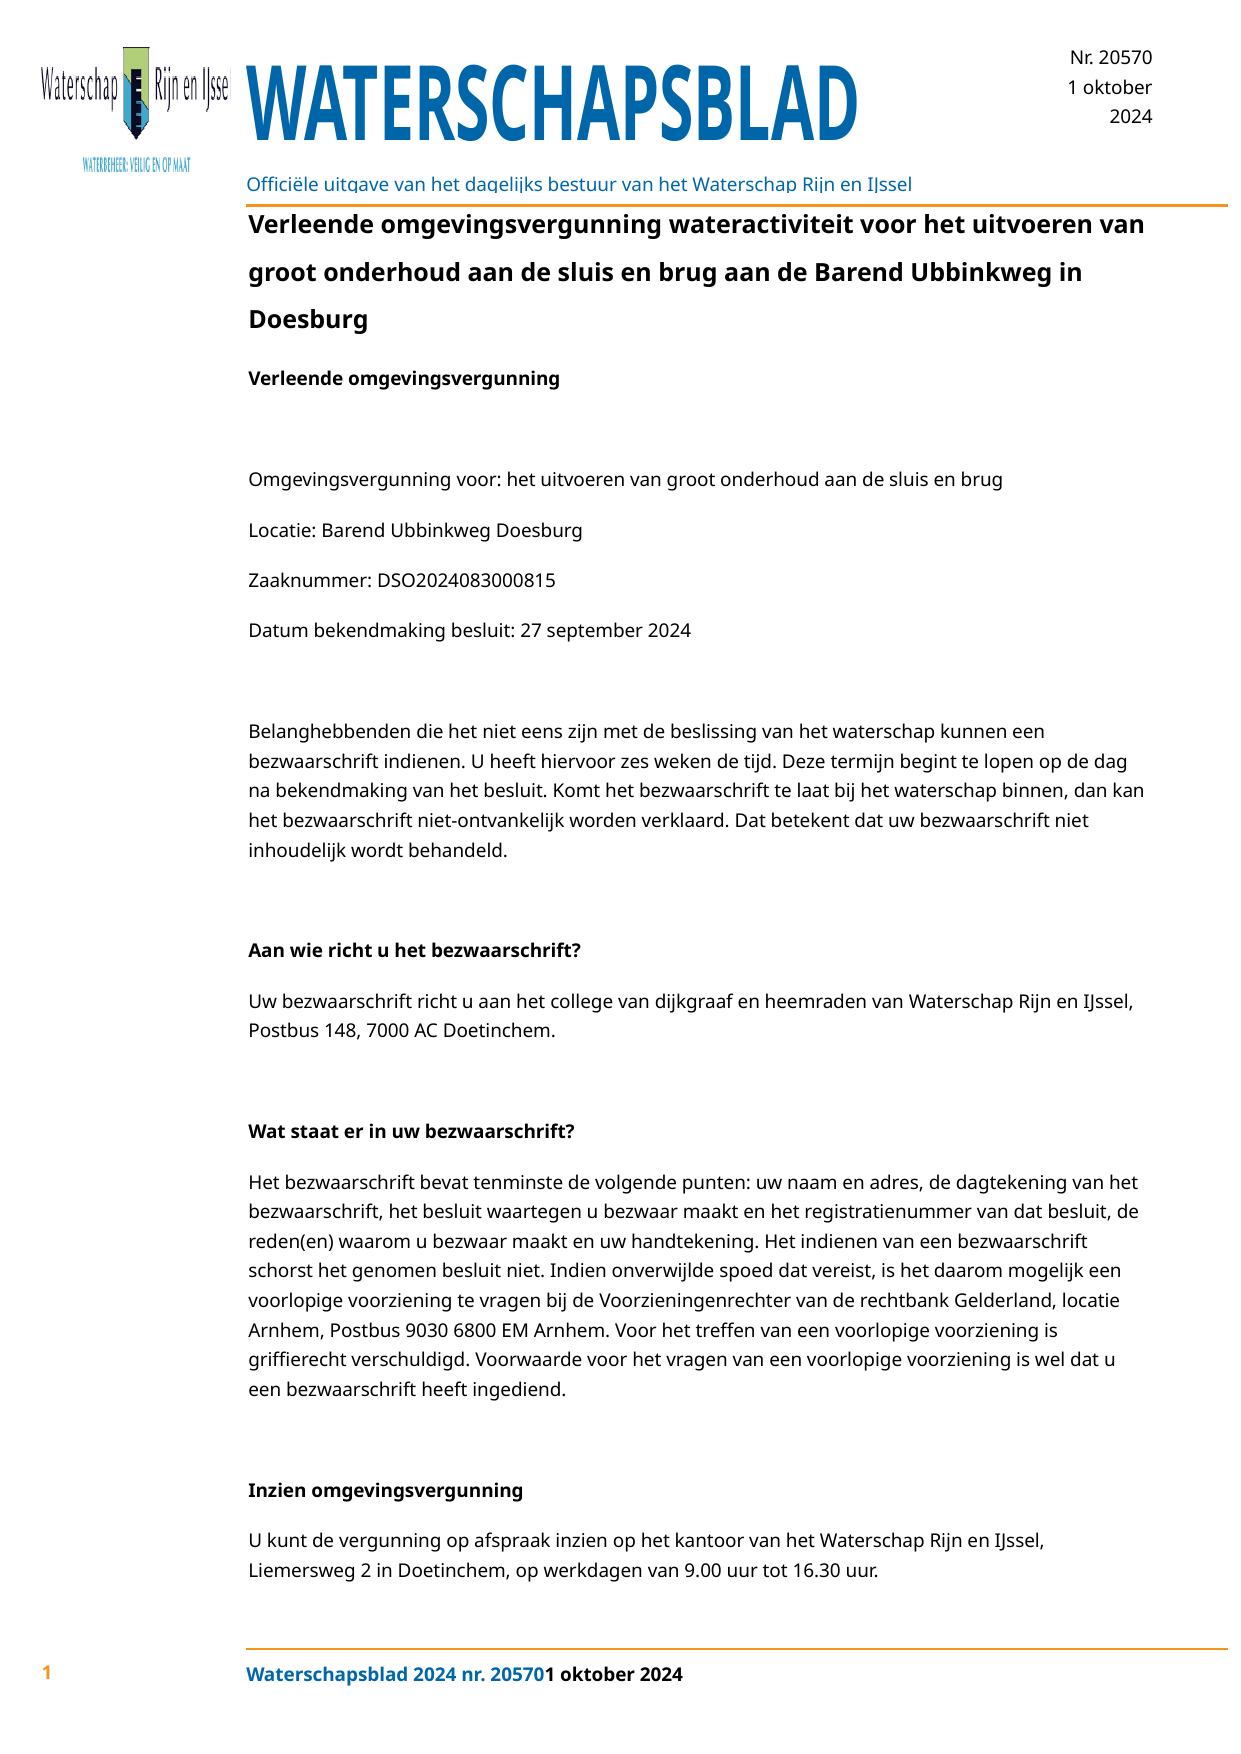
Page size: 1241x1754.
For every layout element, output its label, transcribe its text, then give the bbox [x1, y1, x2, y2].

text Inzien omgevingsvergunning [248, 1477, 1152, 1502]
text Verleende omgevingsvergunning [248, 366, 1152, 391]
text Aan wie richt u het bezwaarschrift? [248, 938, 1152, 963]
text Verleende omgevingsvergunning wateractiviteit voor het uitvoeren van groot onderhoud aan de sluis en brug aan de Barend Ubbinkweg in Doesburg [248, 207, 1152, 336]
text Uw bezwaarschrift richt u aan het college van dijkgraaf en heemraden van Waterschap Rijn en IJssel, Postbus 148, 7000 AC Doetinchem. [248, 988, 1152, 1043]
text Het bezwaarschrift bevat tenminste de volgende punten: uw naam en adres, de dagtekening van het bezwaarschrift, het besluit waartegen u bezwaar maakt en het registratienummer van dat besluit, de reden(en) waarom u bezwaar maakt en uw handtekening. Het indienen van een bezwaarschrift schorst het genomen besluit niet. Indien onverwijlde spoed dat vereist, is het daarom mogelijk een voorlopige voorziening te vragen bij de Voorzieningenrechter van de rechtbank Gelderland, locatie Arnhem, Postbus 9030 6800 EM Arnhem. Voor het treffen van een voorlopige voorziening is griffierecht verschuldigd. Voorwaarde voor het vragen van een voorlopige voorziening is wel dat u een bezwaarschrift heeft ingediend. [248, 1169, 1152, 1402]
text Datum bekendmaking besluit: 27 september 2024 [248, 618, 1152, 643]
text Locatie: Barend Ubbinkweg Doesburg [248, 517, 1152, 542]
text U kunt de vergunning op afspraak inzien op het kantoor van het Waterschap Rijn en IJssel, Liemersweg 2 in Doetinchem, op werkdagen van 9.00 uur tot 16.30 uur. [248, 1527, 1152, 1582]
text Wat staat er in uw bezwaarschrift? [248, 1118, 1152, 1144]
text Belanghebbenden die het niet eens zijn met de beslissing van het waterschap kunnen een bezwaarschrift indienen. U heeft hiervoor zes weken de tijd. Deze termijn begint te lopen op de dag na bekendmaking van het besluit. Komt het bezwaarschrift te laat bij het waterschap binnen, dan kan het bezwaarschrift niet-ontvankelijk worden verklaard. Dat betekent dat uw bezwaarschrift niet inhoudelijk wordt behandeld. [248, 718, 1152, 862]
text Omgevingsvergunning voor: het uitvoeren van groot onderhoud aan de sluis en brug [248, 466, 1152, 492]
text Zaaknummer: DSO2024083000815 [248, 567, 1152, 593]
picture [41, 47, 231, 172]
